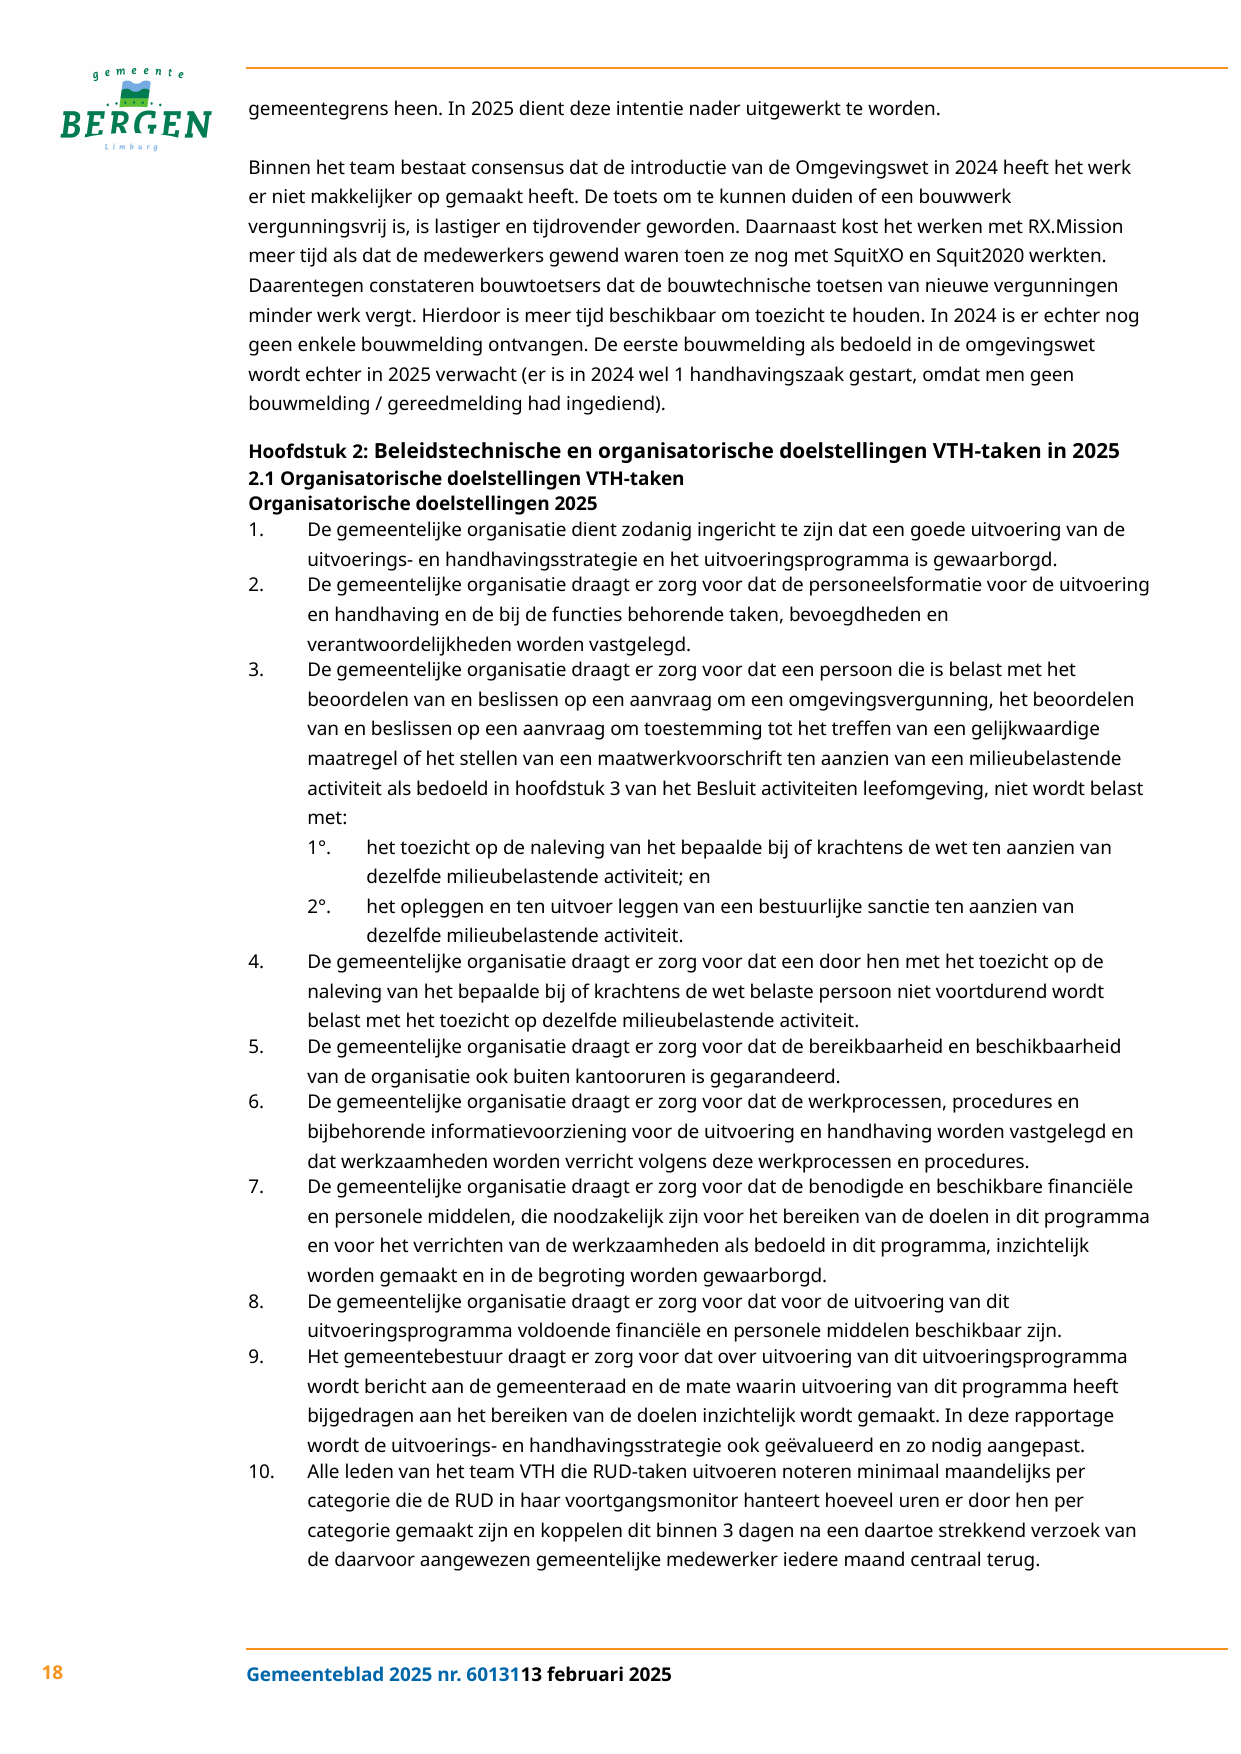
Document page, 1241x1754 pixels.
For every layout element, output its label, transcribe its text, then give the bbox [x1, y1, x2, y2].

table_cell De gemeentelijke organisatie draagt er zorg voor dat een persoon die is belast met het beoordelen van en beslissen op een aanvraag om een omgevingsvergunning, het beoordelen van en beslissen op een aanvraag om toestemming tot het treffen van een gelijkwaardige maatregel of het stellen van een maatwerkvoorschrift ten aanzien van een milieubelastende activiteit als bedoeld in hoofdstuk 3 van het Besluit activiteiten leefomgeving, niet wordt belast met: het toezicht op de naleving van het bepaalde bij of krachtens de wet ten aanzien van dezelfde milieubelastende activiteit; en het opleggen en ten uitvoer leggen van een bestuurlijke sanctie ten aanzien van dezelfde milieubelastende activiteit. [248, 656, 1152, 948]
text gemeentegrens heen. In 2025 dient deze intentie nader uitgewerkt te worden. [248, 95, 1152, 121]
table_cell De gemeentelijke organisatie draagt er zorg voor dat de personeelsformatie voor de uitvoering en handhaving en de bij de functies behorende taken, bevoegdheden en verantwoordelijkheden worden vastgelegd. [248, 572, 1152, 656]
table_cell De gemeentelijke organisatie draagt er zorg voor dat de bereikbaarheid en beschikbaarheid van de organisatie ook buiten kantooruren is gegarandeerd. [248, 1033, 1152, 1089]
text 2.1 Organisatorische doelstellingen VTH-taken [248, 465, 1152, 490]
table_header Organisatorische doelstellingen 2025 [248, 491, 1152, 516]
text Binnen het team bestaat consensus dat de introductie van de Omgevingswet in 2024 heeft het werk er niet makkelijker op gemaakt heeft. De toets om te kunnen duiden of een bouwwerk vergunningsvrij is, is lastiger en tijdrovender geworden. Daarnaast kost het werken met RX.Mission meer tijd als dat de medewerkers gewend waren toen ze nog met SquitXO en Squit2020 werkten. Daarentegen constateren bouwtoetsers dat de bouwtechnische toetsen van nieuwe vergunningen minder werk vergt. Hierdoor is meer tijd beschikbaar om toezicht te houden. In 2024 is er echter nog geen enkele bouwmelding ontvangen. De eerste bouwmelding als bedoeld in de omgevingswet wordt echter in 2025 verwacht (er is in 2024 wel 1 handhavingszaak gestart, omdat men geen bouwmelding / gereedmelding had ingediend). [248, 154, 1152, 416]
table_cell De gemeentelijke organisatie draagt er zorg voor dat de werkprocessen, procedures en bijbehorende informatievoorziening voor de uitvoering en handhaving worden vastgelegd en dat werkzaamheden worden verricht volgens deze werkprocessen en procedures. [248, 1089, 1152, 1173]
picture [41, 47, 231, 172]
table_cell De gemeentelijke organisatie draagt er zorg voor dat de benodigde en beschikbare financiële en personele middelen, die noodzakelijk zijn voor het bereiken van de doelen in dit programma en voor het verrichten van de werkzaamheden als bedoeld in dit programma, inzichtelijk worden gemaakt en in de begroting worden gewaarborgd. [248, 1174, 1152, 1288]
table_cell De gemeentelijke organisatie draagt er zorg voor dat voor de uitvoering van dit uitvoeringsprogramma voldoende financiële en personele middelen beschikbaar zijn. [248, 1288, 1152, 1343]
table_cell De gemeentelijke organisatie dient zodanig ingericht te zijn dat een goede uitvoering van de uitvoerings- en handhavingsstrategie en het uitvoeringsprogramma is gewaarborgd. [248, 516, 1152, 572]
table_cell Alle leden van het team VTH die RUD-taken uitvoeren noteren minimaal maandelijks per categorie die de RUD in haar voortgangsmonitor hanteert hoeveel uren er door hen per categorie gemaakt zijn en koppelen dit binnen 3 dagen na een daartoe strekkend verzoek van de daarvoor aangewezen gemeentelijke medewerker iedere maand centraal terug. [248, 1458, 1152, 1572]
table_cell De gemeentelijke organisatie draagt er zorg voor dat een door hen met het toezicht op de naleving van het bepaalde bij of krachtens de wet belaste persoon niet voortdurend wordt belast met het toezicht op dezelfde milieubelastende activiteit. [248, 949, 1152, 1033]
table_cell Het gemeentebestuur draagt er zorg voor dat over uitvoering van dit uitvoeringsprogramma wordt bericht aan de gemeenteraad en de mate waarin uitvoering van dit programma heeft bijgedragen aan het bereiken van de doelen inzichtelijk wordt gemaakt. In deze rapportage wordt de uitvoerings- en handhavingsstrategie ook geëvalueerd en zo nodig aangepast. [248, 1343, 1152, 1458]
text Hoofdstuk 2: Beleidstechnische en organisatorische doelstellingen VTH-taken in 2025 [248, 436, 1152, 465]
